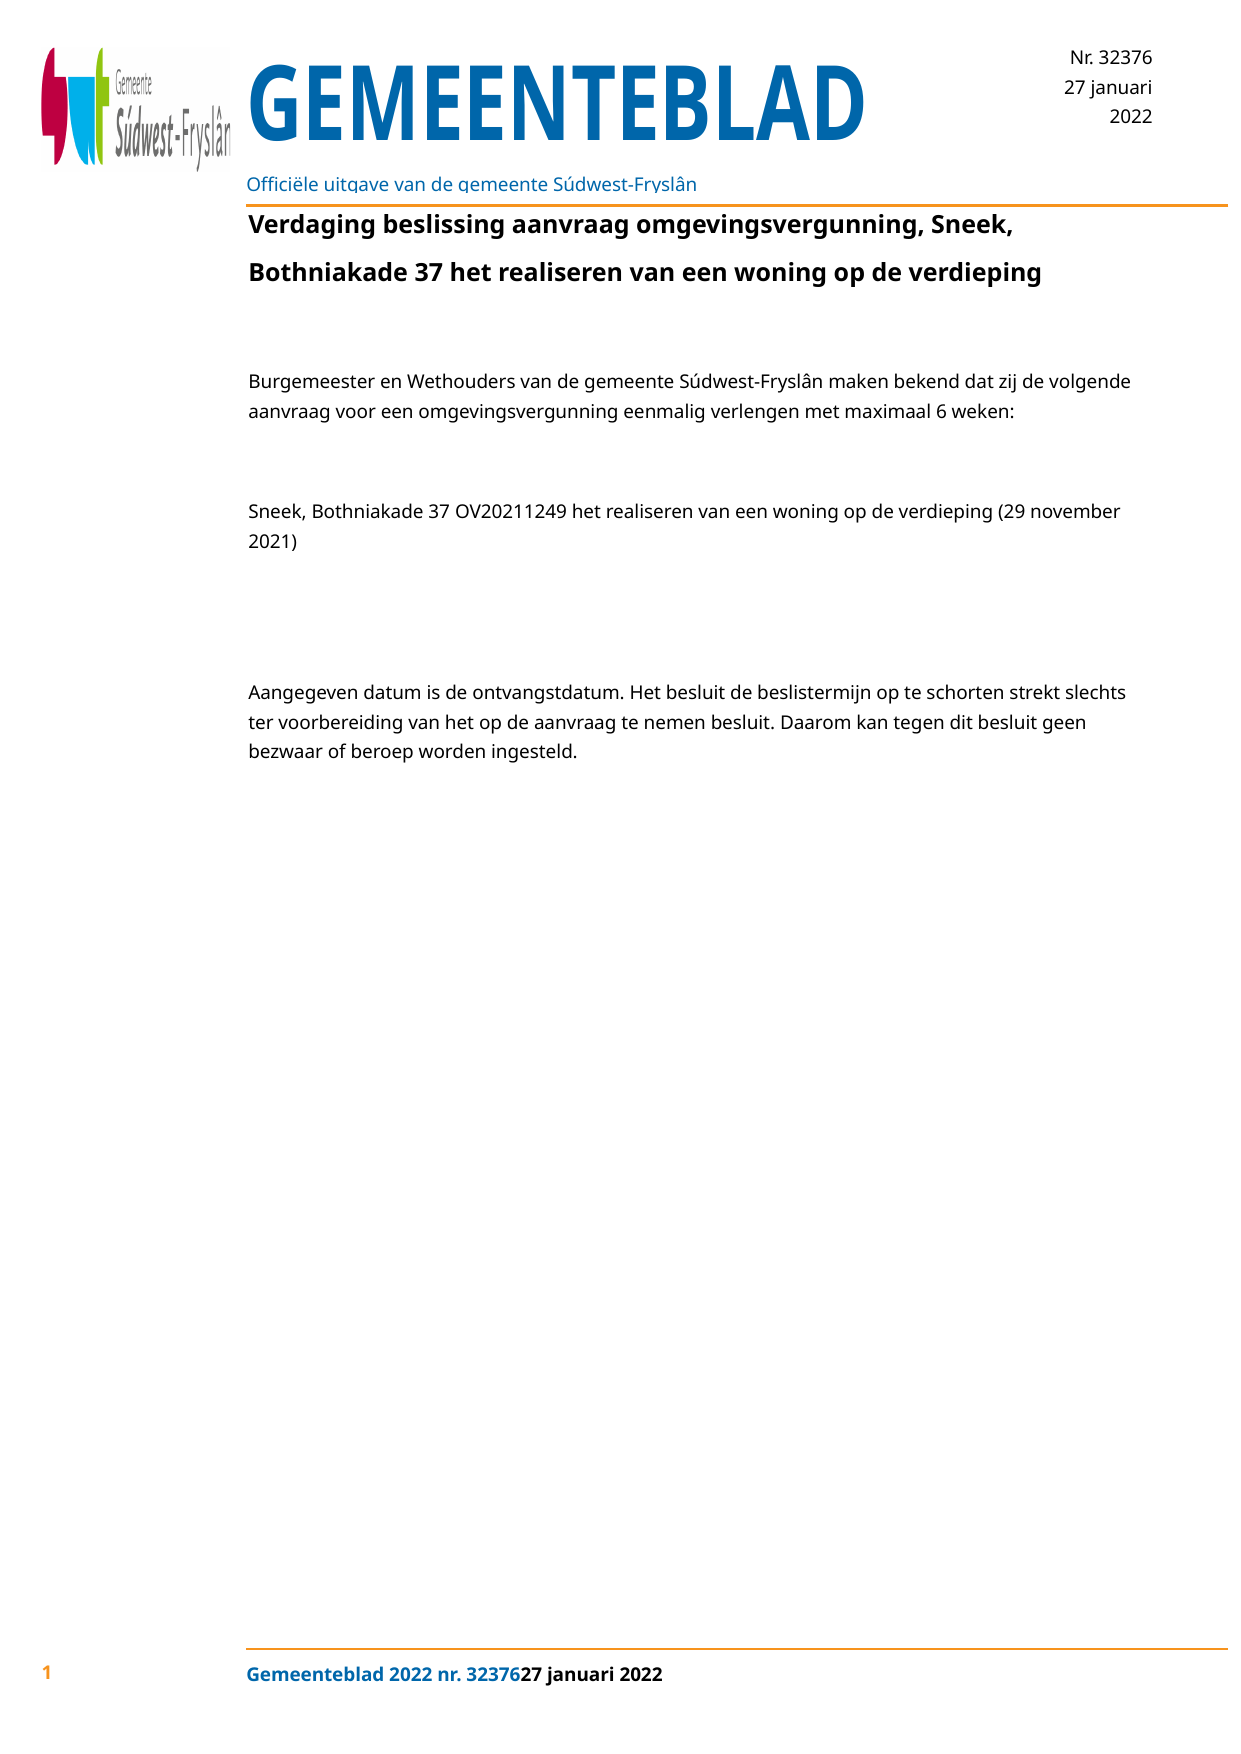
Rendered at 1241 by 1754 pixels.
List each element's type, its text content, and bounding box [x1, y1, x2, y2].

text Burgemeester en Wethouders van de gemeente Súdwest-Fryslân maken bekend dat zij de volgende aanvraag voor een omgevingsvergunning eenmalig verlengen met maximaal 6 weken: [248, 368, 1152, 424]
text Verdaging beslissing aanvraag omgevingsvergunning, Sneek, Bothniakade 37 het realiseren van een woning op de verdieping [248, 207, 1152, 288]
text Aangegeven datum is de ontvangstdatum. Het besluit de beslistermijn op te schorten strekt slechts ter voorbereiding van het op de aanvraag te nemen besluit. Daarom kan tegen dit besluit geen bezwaar of beroep worden ingesteld. [248, 679, 1152, 764]
text Sneek, Bothniakade 37 OV20211249 het realiseren van een woning op de verdieping (29 november 2021) [248, 499, 1152, 554]
picture [41, 47, 231, 172]
